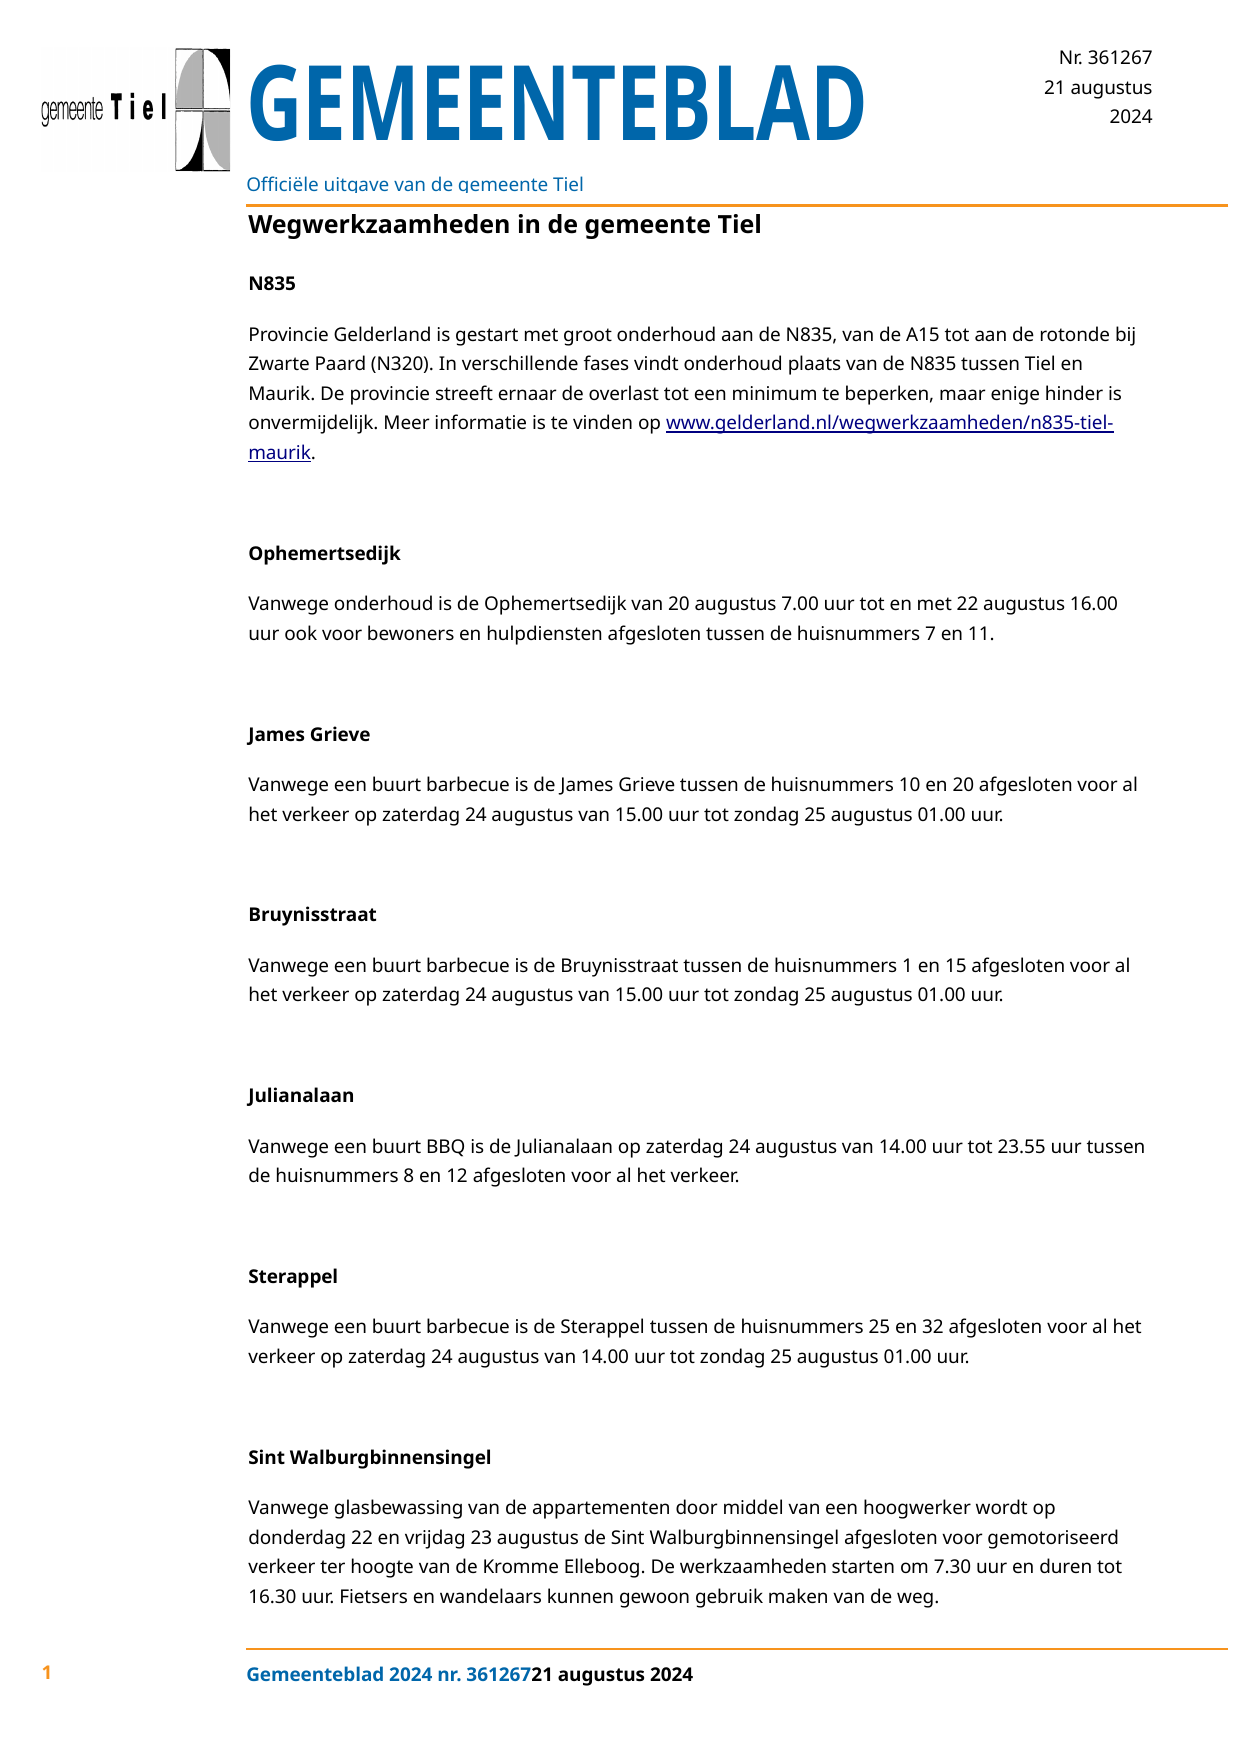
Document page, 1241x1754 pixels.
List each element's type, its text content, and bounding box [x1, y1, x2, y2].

text Bruynisstraat [248, 902, 1152, 927]
text Sint Walburgbinnensingel [248, 1444, 1152, 1470]
picture [41, 47, 231, 172]
text Julianalaan [248, 1082, 1152, 1108]
text James Grieve [248, 721, 1152, 746]
text Vanwege een buurt BBQ is de Julianalaan op zaterdag 24 augustus van 14.00 uur tot 23.55 uur tussen de huisnummers 8 en 12 afgesloten voor al het verkeer. [248, 1133, 1152, 1188]
text N835 [248, 270, 1152, 296]
text Sterappel [248, 1263, 1152, 1289]
text Vanwege onderhoud is de Ophemertsedijk van 20 augustus 7.00 uur tot en met 22 augustus 16.00 uur ook voor bewoners en hulpdiensten afgesloten tussen de huisnummers 7 en 11. [248, 590, 1152, 646]
text Vanwege een buurt barbecue is de Sterappel tussen de huisnummers 25 en 32 afgesloten voor al het verkeer op zaterdag 24 augustus van 14.00 uur tot zondag 25 augustus 01.00 uur. [248, 1314, 1152, 1369]
text Vanwege een buurt barbecue is de James Grieve tussen de huisnummers 10 en 20 afgesloten voor al het verkeer op zaterdag 24 augustus van 15.00 uur tot zondag 25 augustus 01.00 uur. [248, 771, 1152, 826]
text Provincie Gelderland is gestart met groot onderhoud aan de N835, van de A15 tot aan de rotonde bij Zwarte Paard (N320). In verschillende fases vindt onderhoud plaats van de N835 tussen Tiel en Maurik. De provincie streeft ernaar de overlast tot een minimum te beperken, maar enige hinder is onvermijdelijk. Meer informatie is te vinden op www.gelderland.nl/wegwerkzaamheden/n835-tiel-maurik. [248, 321, 1152, 465]
text Vanwege glasbewassing van de appartementen door middel van een hoogwerker wordt op donderdag 22 en vrijdag 23 augustus de Sint Walburgbinnensingel afgesloten voor gemotoriseerd verkeer ter hoogte van de Kromme Elleboog. De werkzaamheden starten om 7.30 uur en duren tot 16.30 uur. Fietsers en wandelaars kunnen gewoon gebruik maken van de weg. [248, 1494, 1152, 1609]
text Vanwege een buurt barbecue is de Bruynisstraat tussen de huisnummers 1 en 15 afgesloten voor al het verkeer op zaterdag 24 augustus van 15.00 uur tot zondag 25 augustus 01.00 uur. [248, 952, 1152, 1007]
text Wegwerkzaamheden in de gemeente Tiel [248, 207, 1152, 241]
text Ophemertsedijk [248, 540, 1152, 566]
